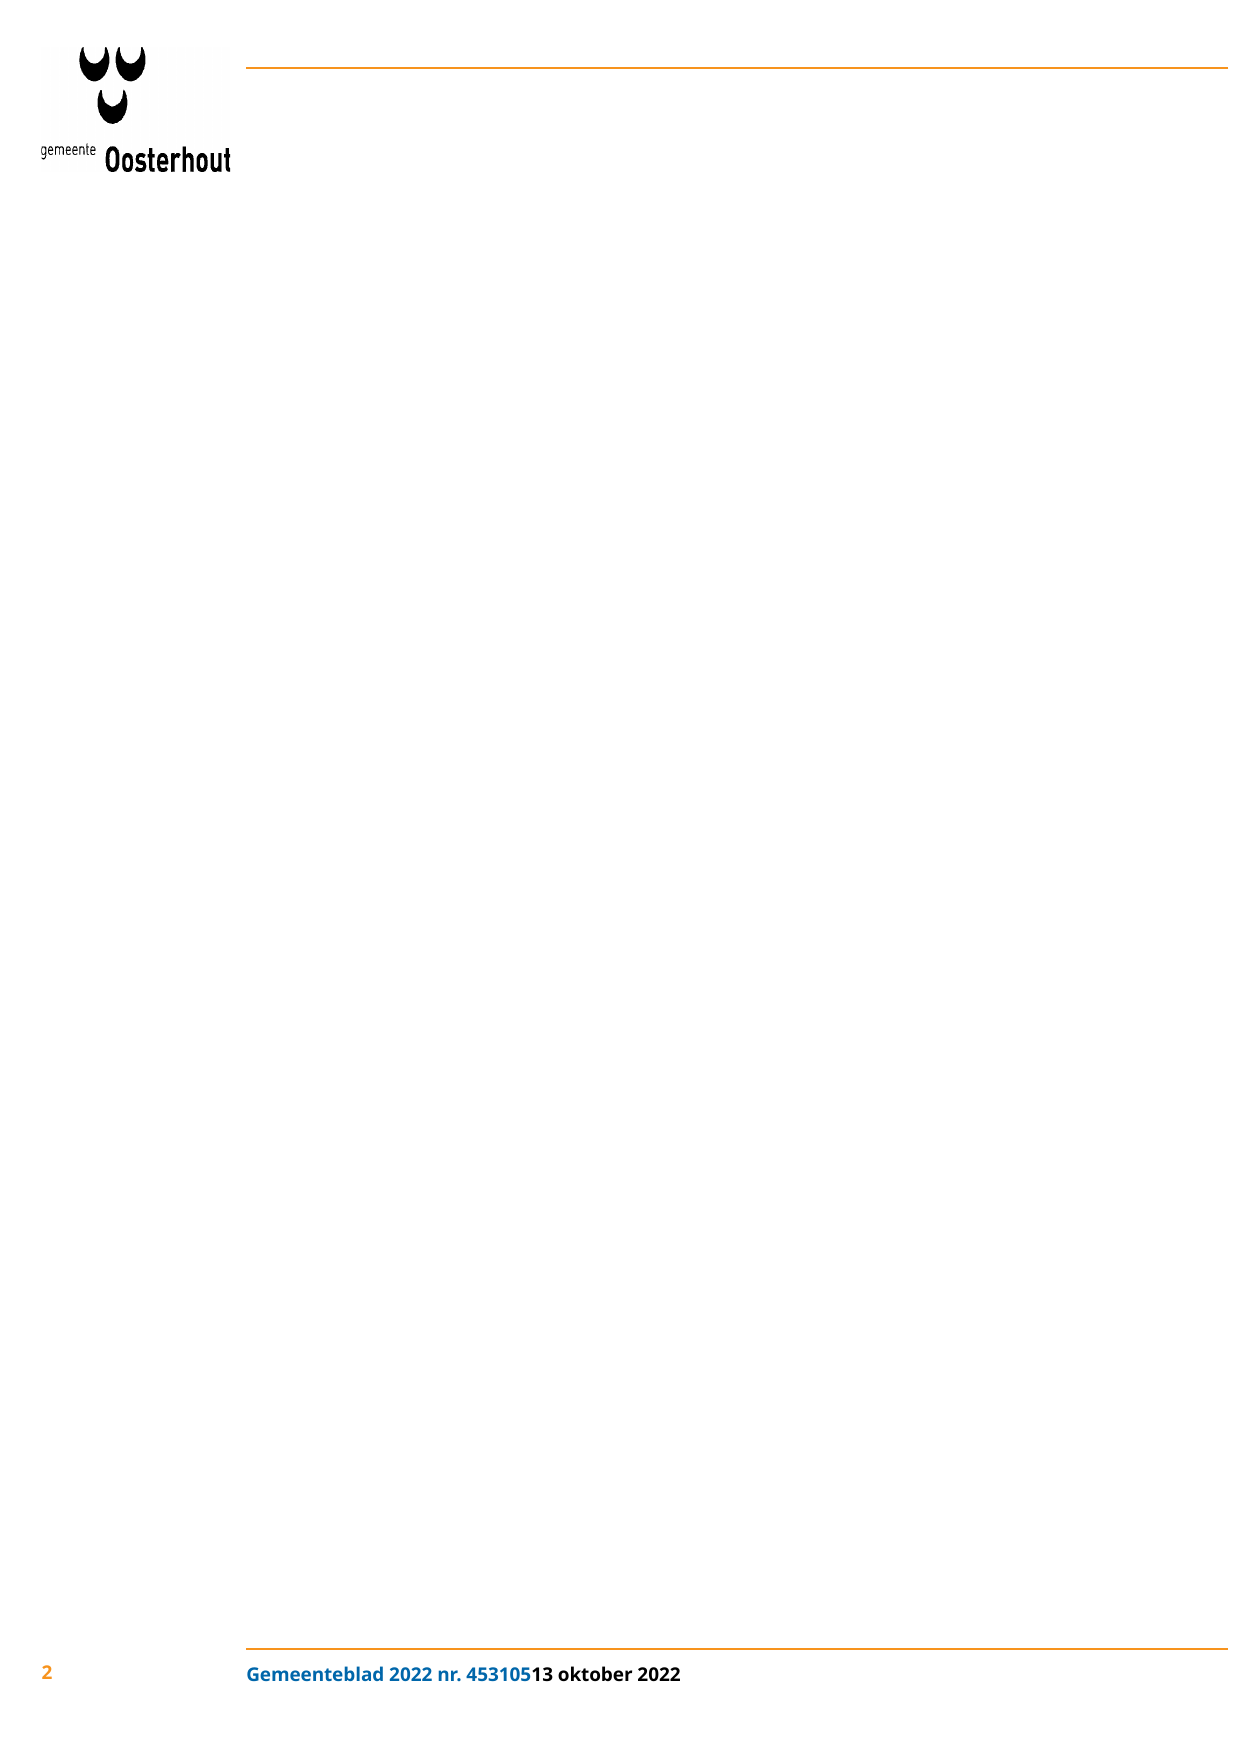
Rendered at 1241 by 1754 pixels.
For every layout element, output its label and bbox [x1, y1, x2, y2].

picture [41, 47, 231, 172]
